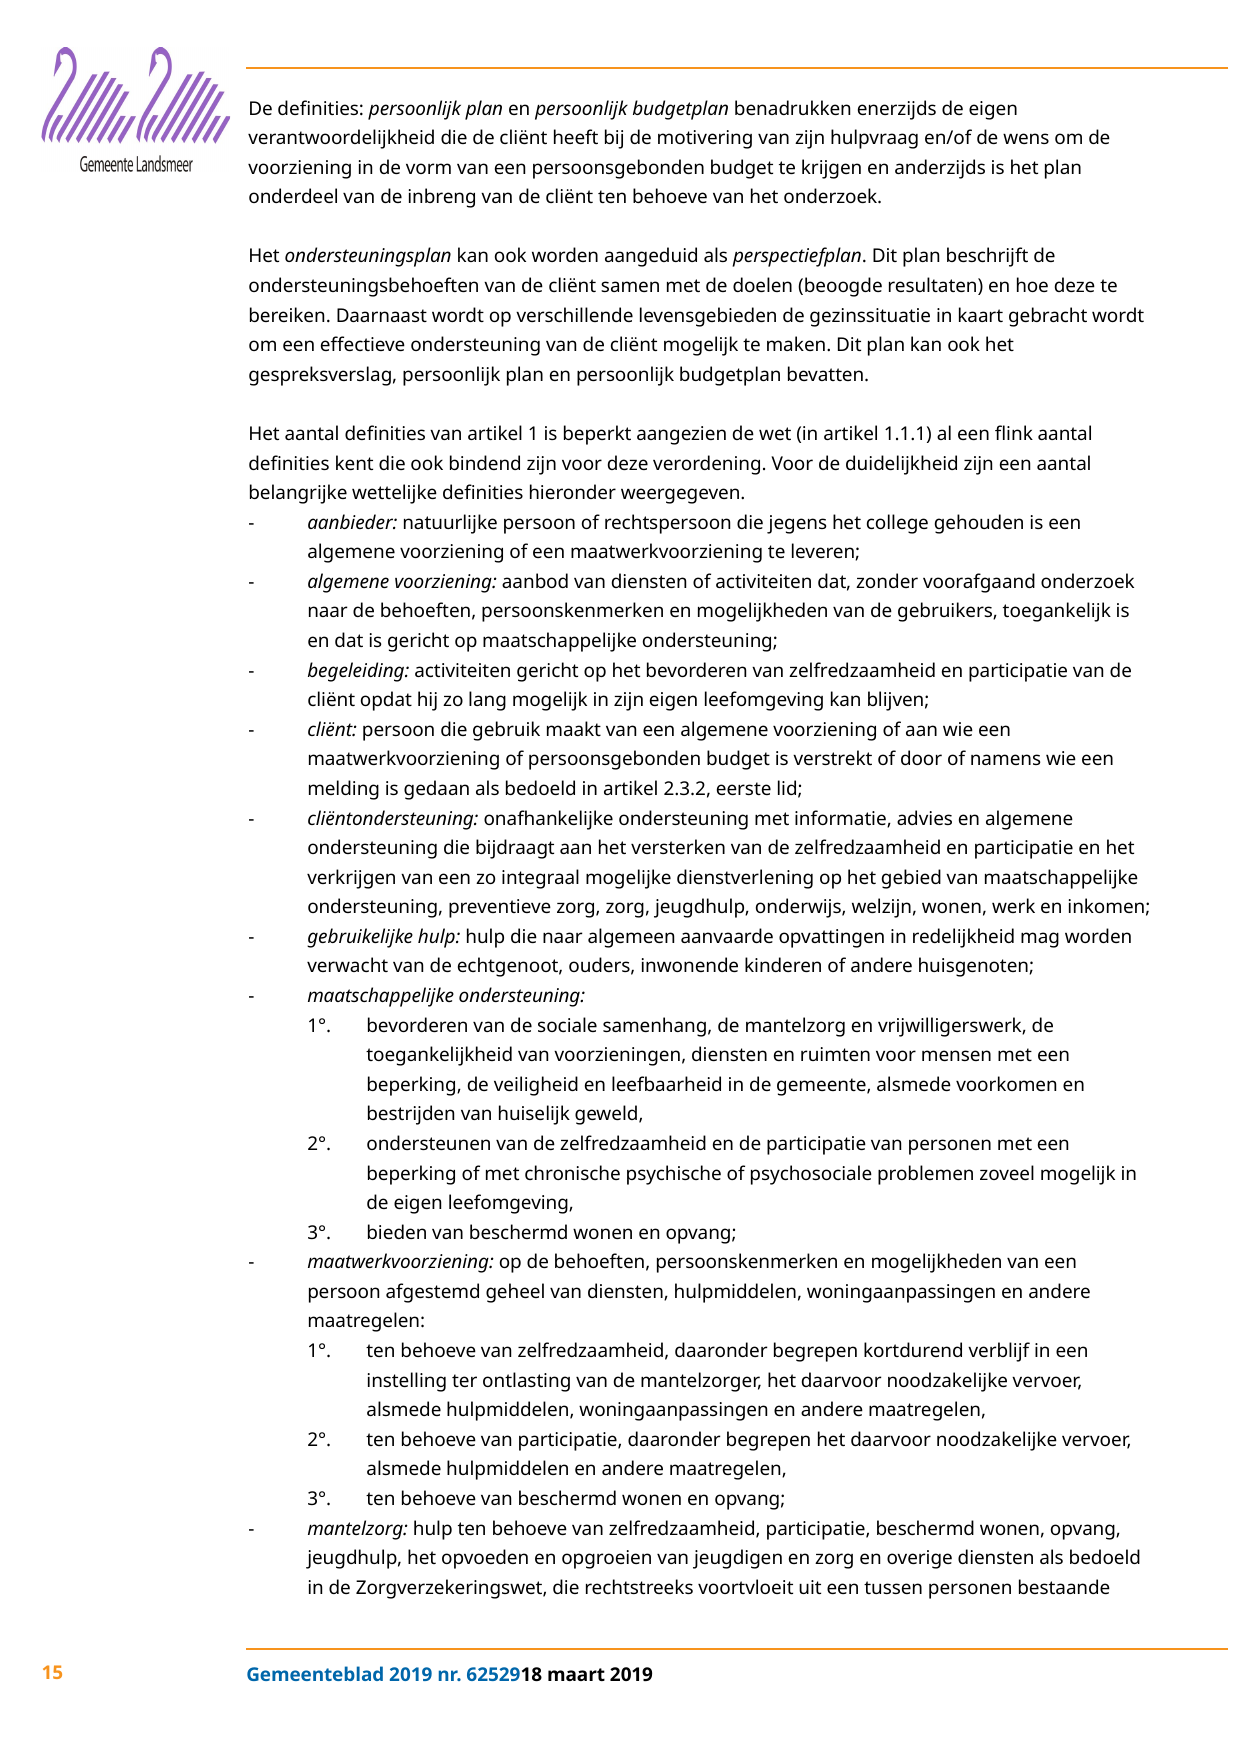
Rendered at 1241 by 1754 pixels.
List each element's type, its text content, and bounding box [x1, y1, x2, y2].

list maatschappelijke ondersteuning: [248, 982, 1152, 1008]
list ondersteunen van de zelfredzaamheid en de participatie van personen met een beperking of met chronische psychische of psychosociale problemen zoveel mogelijk in de eigen leefomgeving, [307, 1130, 1152, 1215]
list bevorderen van de sociale samenhang, de mantelzorg en vrijwilligerswerk, de toegankelijkheid van voorzieningen, diensten en ruimten voor mensen met een beperking, de veiligheid en leefbaarheid in de gemeente, alsmede voorkomen en bestrijden van huiselijk geweld, [307, 1012, 1152, 1126]
list bieden van beschermd wonen en opvang; [307, 1219, 1152, 1245]
list algemene voorziening: aanbod van diensten of activiteiten dat, zonder voorafgaand onderzoek naar de behoeften, persoonskenmerken en mogelijkheden van de gebruikers, toegankelijk is en dat is gericht op maatschappelijke ondersteuning; [248, 568, 1152, 653]
text De definities: persoonlijk plan en persoonlijk budgetplan benadrukken enerzijds de eigen verantwoordelijkheid die de cliënt heeft bij de motivering van zijn hulpvraag en/of de wens om de voorziening in de vorm van een persoonsgebonden budget te krijgen en anderzijds is het plan onderdeel van de inbreng van de cliënt ten behoeve van het onderzoek. [248, 95, 1152, 209]
text Het aantal definities van artikel 1 is beperkt aangezien de wet (in artikel 1.1.1) al een flink aantal definities kent die ook bindend zijn voor deze verordening. Voor de duidelijkheid zijn een aantal belangrijke wettelijke definities hieronder weergegeven. [248, 420, 1152, 505]
list cliëntondersteuning: onafhankelijke ondersteuning met informatie, advies en algemene ondersteuning die bijdraagt aan het versterken van de zelfredzaamheid en participatie en het verkrijgen van een zo integraal mogelijke dienstverlening op het gebied van maatschappelijke ondersteuning, preventieve zorg, zorg, jeugdhulp, onderwijs, welzijn, wonen, werk en inkomen; [248, 805, 1152, 919]
list ten behoeve van participatie, daaronder begrepen het daarvoor noodzakelijke vervoer, alsmede hulpmiddelen en andere maatregelen, [307, 1426, 1152, 1481]
list maatwerkvoorziening: op de behoeften, persoonskenmerken en mogelijkheden van een persoon afgestemd geheel van diensten, hulpmiddelen, woningaanpassingen en andere maatregelen: [248, 1248, 1152, 1333]
list begeleiding: activiteiten gericht op het bevorderen van zelfredzaamheid en participatie van de cliënt opdat hij zo lang mogelijk in zijn eigen leefomgeving kan blijven; [248, 657, 1152, 712]
list gebruikelijke hulp: hulp die naar algemeen aanvaarde opvattingen in redelijkheid mag worden verwacht van de echtgenoot, ouders, inwonende kinderen of andere huisgenoten; [248, 923, 1152, 978]
picture [41, 47, 231, 172]
list ten behoeve van zelfredzaamheid, daaronder begrepen kortdurend verblijf in een instelling ter ontlasting van de mantelzorger, het daarvoor noodzakelijke vervoer, alsmede hulpmiddelen, woningaanpassingen en andere maatregelen, [307, 1337, 1152, 1422]
list aanbieder: natuurlijke persoon of rechtspersoon die jegens het college gehouden is een algemene voorziening of een maatwerkvoorziening te leveren; [248, 509, 1152, 564]
list ten behoeve van beschermd wonen en opvang; [307, 1485, 1152, 1511]
list cliënt: persoon die gebruik maakt van een algemene voorziening of aan wie een maatwerkvoorziening of persoonsgebonden budget is verstrekt of door of namens wie een melding is gedaan als bedoeld in artikel 2.3.2, eerste lid; [248, 716, 1152, 801]
text Het ondersteuningsplan kan ook worden aangeduid als perspectiefplan. Dit plan beschrijft de ondersteuningsbehoeften van de cliënt samen met de doelen (beoogde resultaten) en hoe deze te bereiken. Daarnaast wordt op verschillende levensgebieden de gezinssituatie in kaart gebracht wordt om een effectieve ondersteuning van de cliënt mogelijk te maken. Dit plan kan ook het gespreksverslag, persoonlijk plan en persoonlijk budgetplan bevatten. [248, 243, 1152, 387]
list mantelzorg: hulp ten behoeve van zelfredzaamheid, participatie, beschermd wonen, opvang, jeugdhulp, het opvoeden en opgroeien van jeugdigen en zorg en overige diensten als bedoeld in de Zorgverzekeringswet, die rechtstreeks voortvloeit uit een tussen personen bestaande [248, 1515, 1152, 1600]
